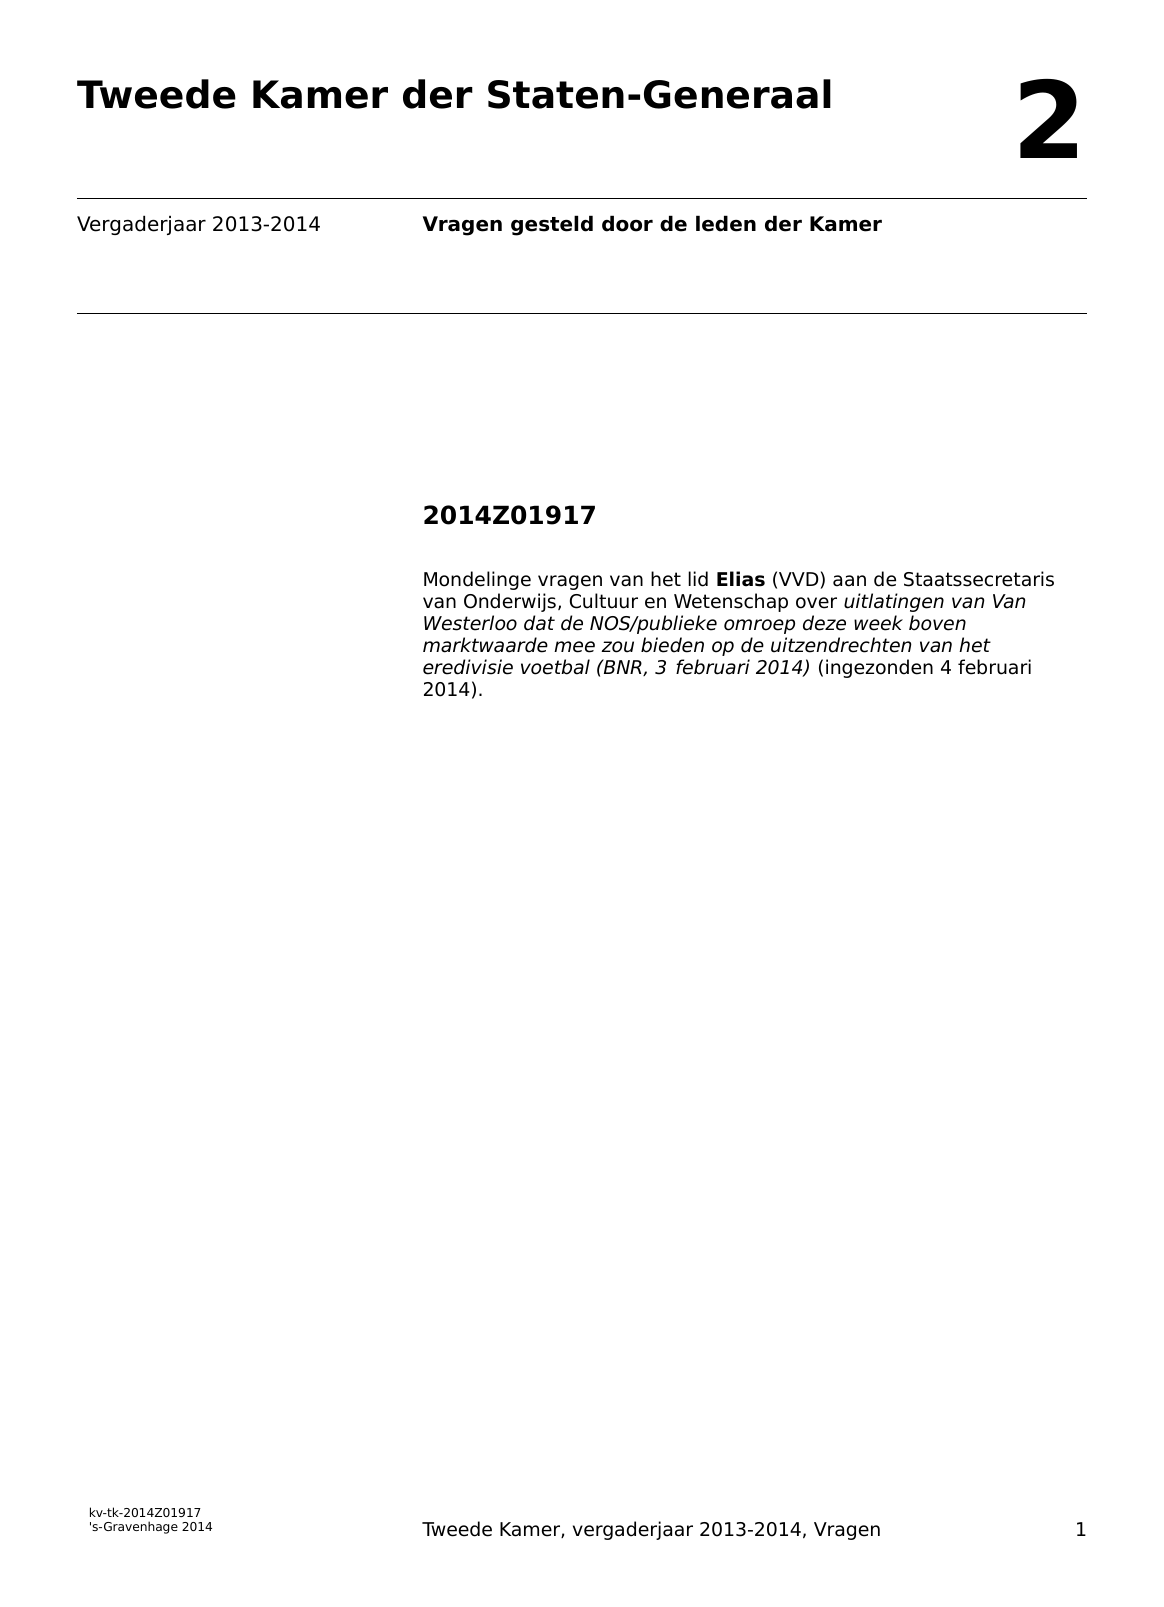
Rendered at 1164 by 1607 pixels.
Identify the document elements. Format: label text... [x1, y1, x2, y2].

text kv-tk-2014Z01917 [88, 1506, 323, 1520]
table_cell Vergaderjaar 2013-2014 [77, 199, 422, 313]
text 's-Gravenhage 2014 [88, 1520, 323, 1534]
table_header 2 [886, 59, 1087, 198]
table_cell Vragen gesteld door de leden der Kamer [422, 199, 1087, 313]
text 2014Z01917 [422, 501, 1087, 531]
text Mondelinge vragen van het lid Elias (VVD) aan de Staatssecretaris van Onderwijs, Cultuur en Wetenschap over uitlatingen van Van Westerloo dat de NOS/publieke omroep deze week boven marktwaarde mee zou bieden op de uitzendrechten van het eredivisie voetbal (BNR, 3 februari 2014) (ingezonden 4 februari 2014). [422, 569, 1087, 701]
table_header Tweede Kamer der Staten-Generaal [77, 59, 886, 198]
